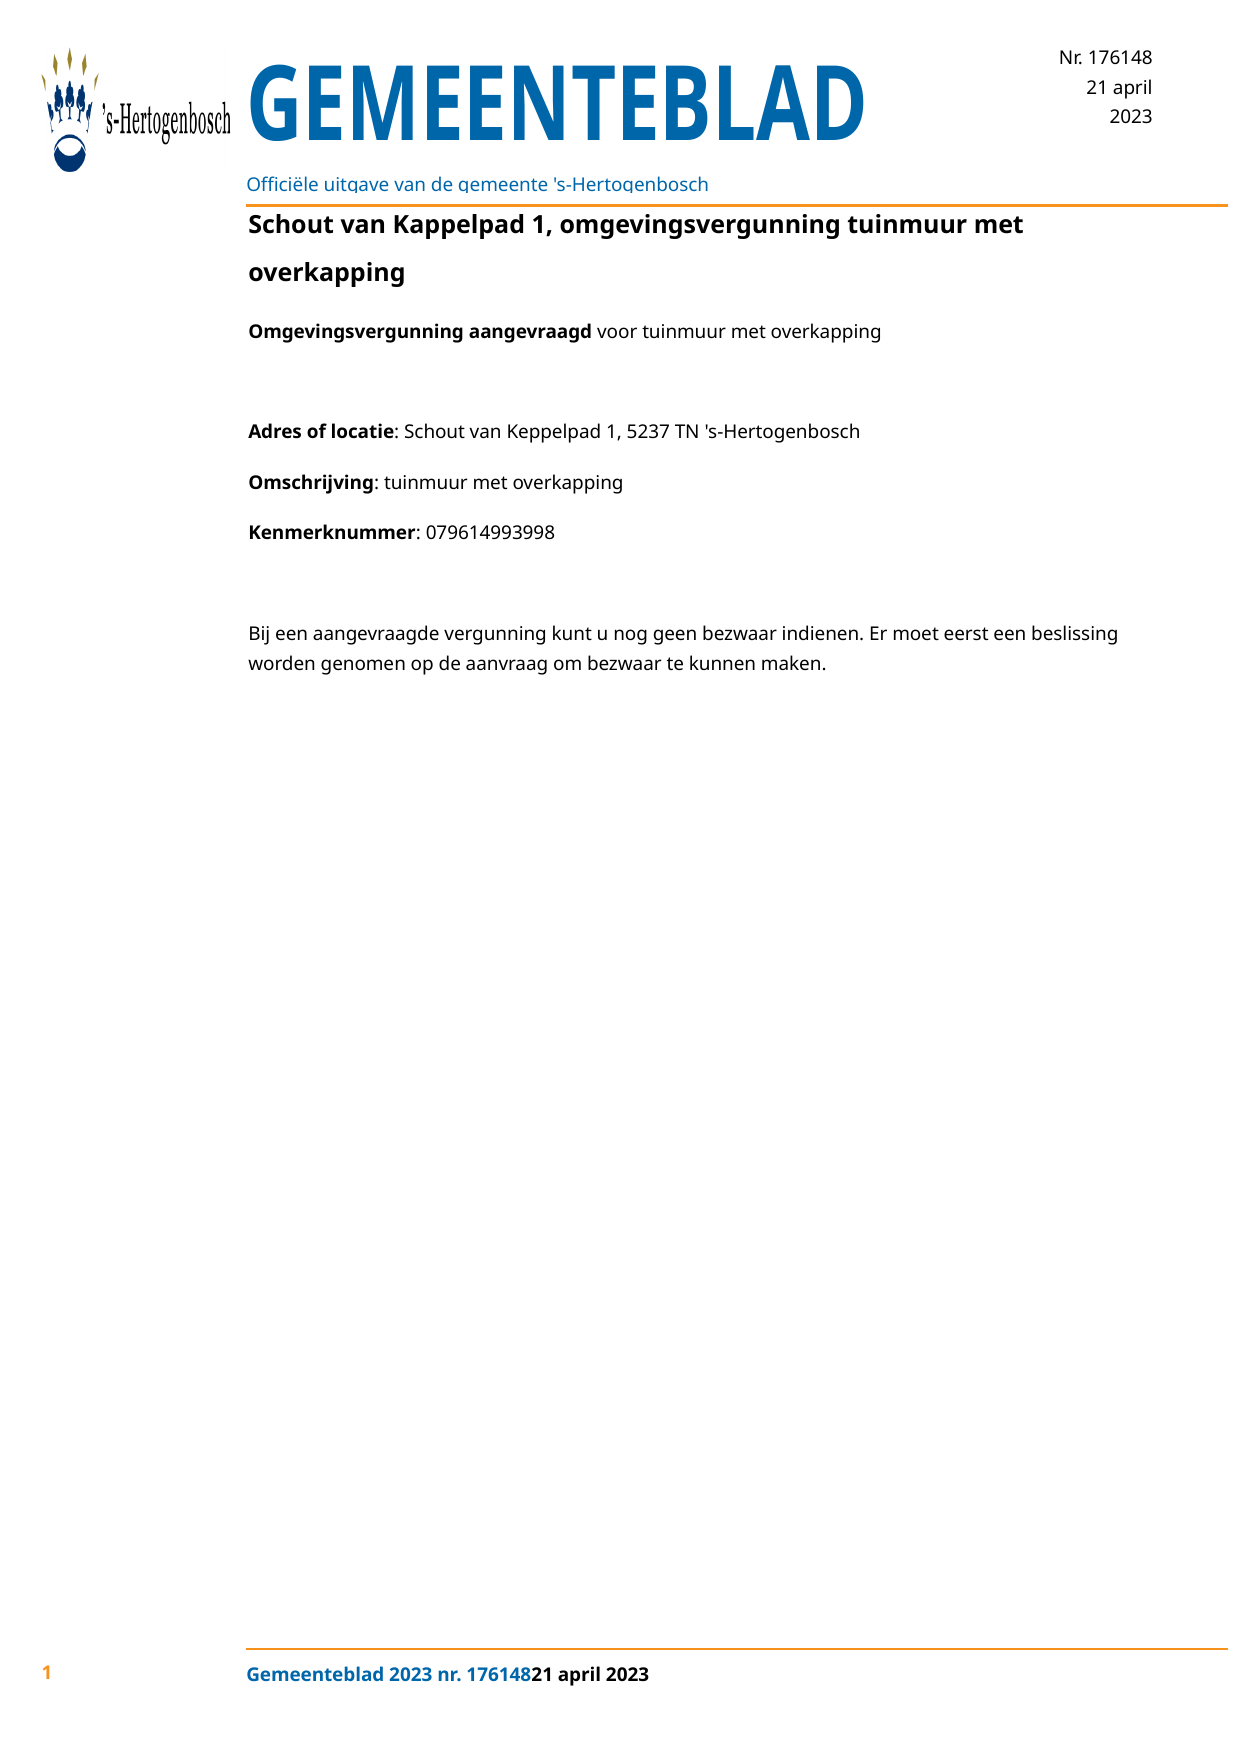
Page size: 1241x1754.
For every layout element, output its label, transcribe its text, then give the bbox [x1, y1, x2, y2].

text Omschrijving: tuinmuur met overkapping [248, 469, 1152, 495]
text Adres of locatie: Schout van Keppelpad 1, 5237 TN 's-Hertogenbosch [248, 419, 1152, 444]
text Bij een aangevraagde vergunning kunt u nog geen bezwaar indienen. Er moet eerst een beslissing worden genomen op de aanvraag om bezwaar te kunnen maken. [248, 620, 1152, 676]
picture [41, 47, 231, 172]
text Omgevingsvergunning aangevraagd voor tuinmuur met overkapping [248, 318, 1152, 344]
text Schout van Kappelpad 1, omgevingsvergunning tuinmuur met overkapping [248, 207, 1152, 288]
text Kenmerknummer: 079614993998 [248, 519, 1152, 545]
